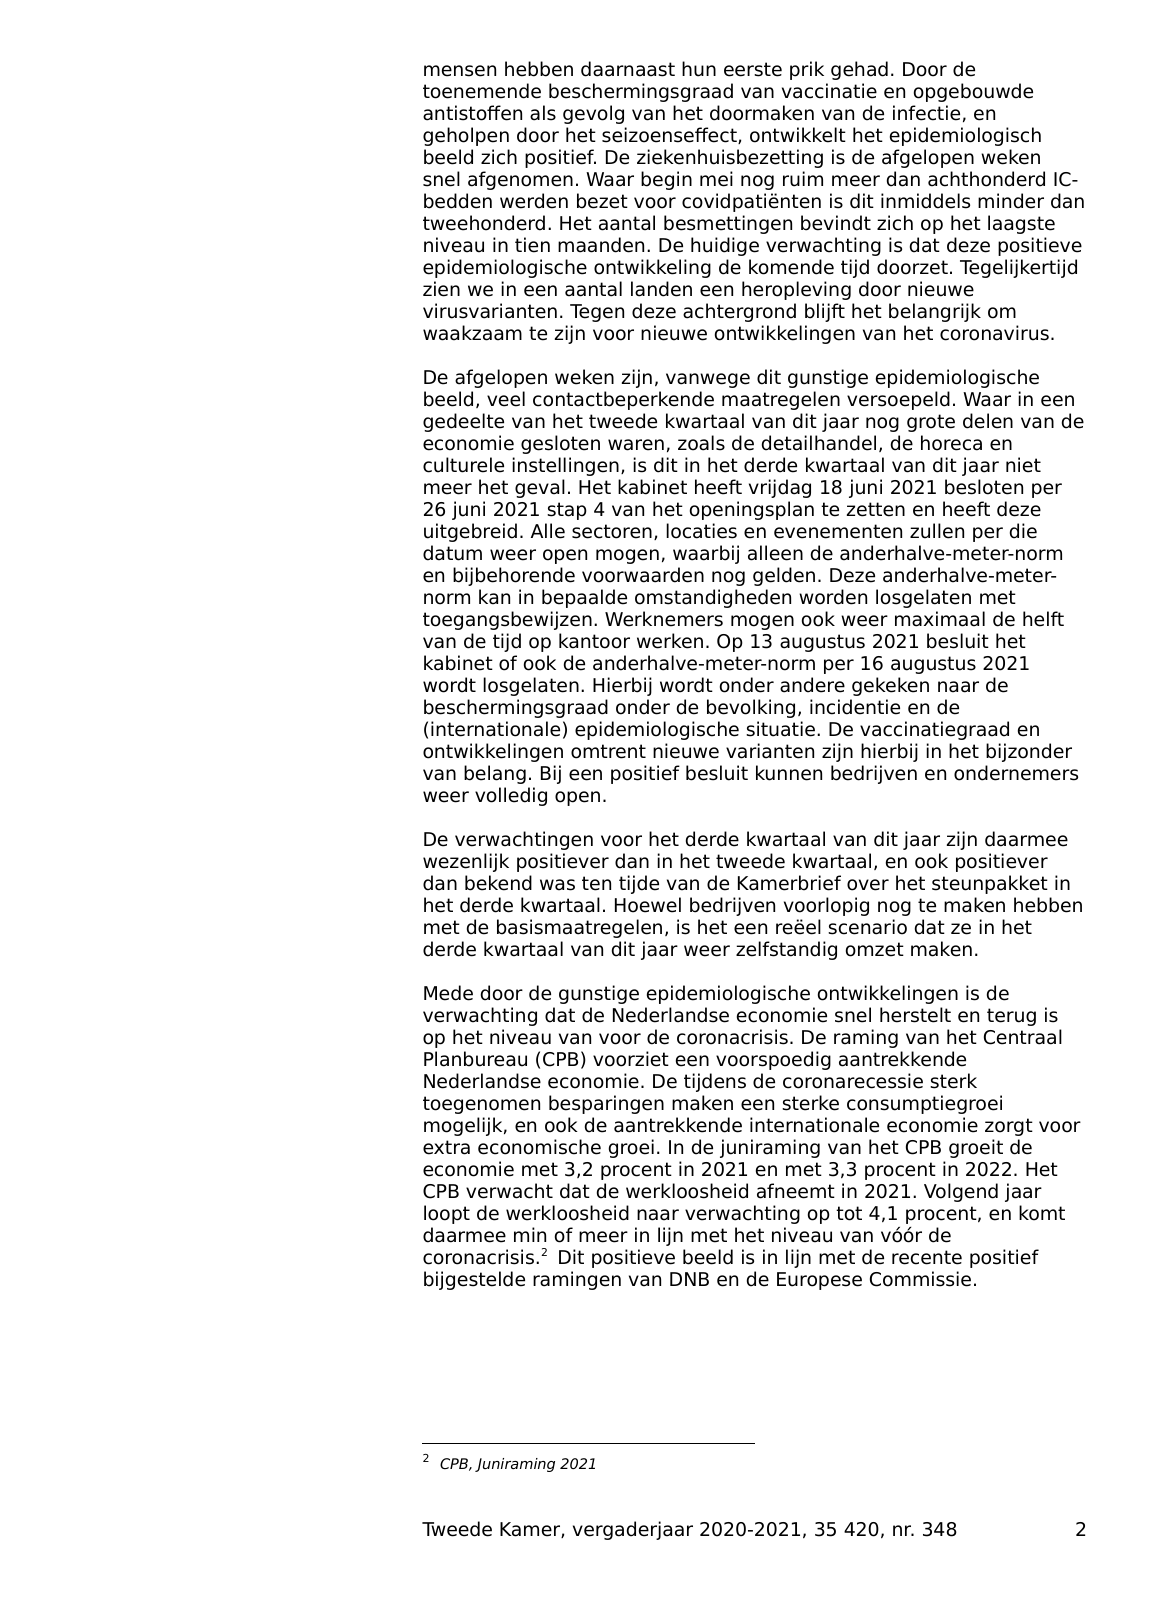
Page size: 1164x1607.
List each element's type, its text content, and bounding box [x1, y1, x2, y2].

text De verwachtingen voor het derde kwartaal van dit jaar zijn daarmee wezenlijk positiever dan in het tweede kwartaal, en ook positiever dan bekend was ten tijde van de Kamerbrief over het steunpakket in het derde kwartaal. Hoewel bedrijven voorlopig nog te maken hebben met de basismaatregelen, is het een reëel scenario dat ze in het derde kwartaal van dit jaar weer zelfstandig omzet maken. [422, 829, 1087, 961]
text De afgelopen weken zijn, vanwege dit gunstige epidemiologische beeld, veel contactbeperkende maatregelen versoepeld. Waar in een gedeelte van het tweede kwartaal van dit jaar nog grote delen van de economie gesloten waren, zoals de detailhandel, de horeca en culturele instellingen, is dit in het derde kwartaal van dit jaar niet meer het geval. Het kabinet heeft vrijdag 18 juni 2021 besloten per 26 juni 2021 stap 4 van het openingsplan te zetten en heeft deze uitgebreid. Alle sectoren, locaties en evenementen zullen per die datum weer open mogen, waarbij alleen de anderhalve-meter-norm en bijbehorende voorwaarden nog gelden. Deze anderhalve-meter-norm kan in bepaalde omstandigheden worden losgelaten met toegangsbewijzen. Werknemers mogen ook weer maximaal de helft van de tijd op kantoor werken. Op 13 augustus 2021 besluit het kabinet of ook de anderhalve-meter-norm per 16 augustus 2021 wordt losgelaten. Hierbij wordt onder andere gekeken naar de beschermingsgraad onder de bevolking, incidentie en de (internationale) epidemiologische situatie. De vaccinatiegraad en ontwikkelingen omtrent nieuwe varianten zijn hierbij in het bijzonder van belang. Bij een positief besluit kunnen bedrijven en ondernemers weer volledig open. [422, 367, 1087, 807]
text Mede door de gunstige epidemiologische ontwikkelingen is de verwachting dat de Nederlandse economie snel herstelt en terug is op het niveau van voor de coronacrisis. De raming van het Centraal Planbureau (CPB) voorziet een voorspoedig aantrekkende Nederlandse economie. De tijdens de coronarecessie sterk toegenomen besparingen maken een sterke consumptiegroei mogelijk, en ook de aantrekkende internationale economie zorgt voor extra economische groei. In de juniraming van het CPB groeit de economie met 3,2 procent in 2021 en met 3,3 procent in 2022. Het CPB verwacht dat de werkloosheid afneemt in 2021. Volgend jaar loopt de werkloosheid naar verwachting op tot 4,1 procent, en komt daarmee min of meer in lijn met het niveau van vóór de coronacrisis. Dit positieve beeld is in lijn met de recente positief bijgestelde ramingen van DNB en de Europese Commissie. [422, 983, 1087, 1291]
text mensen hebben daarnaast hun eerste prik gehad. Door de toenemende beschermingsgraad van vaccinatie en opgebouwde antistoffen als gevolg van het doormaken van de infectie, en geholpen door het seizoenseffect, ontwikkelt het epidemiologisch beeld zich positief. De ziekenhuisbezetting is de afgelopen weken snel afgenomen. Waar begin mei nog ruim meer dan achthonderd IC-bedden werden bezet voor covidpatiënten is dit inmiddels minder dan tweehonderd. Het aantal besmettingen bevindt zich op het laagste niveau in tien maanden. De huidige verwachting is dat deze positieve epidemiologische ontwikkeling de komende tijd doorzet. Tegelijkertijd zien we in een aantal landen een heropleving door nieuwe virusvarianten. Tegen deze achtergrond blijft het belangrijk om waakzaam te zijn voor nieuwe ontwikkelingen van het coronavirus. [422, 59, 1087, 345]
text CPB, Juniraming 2021 [422, 1452, 1087, 1474]
